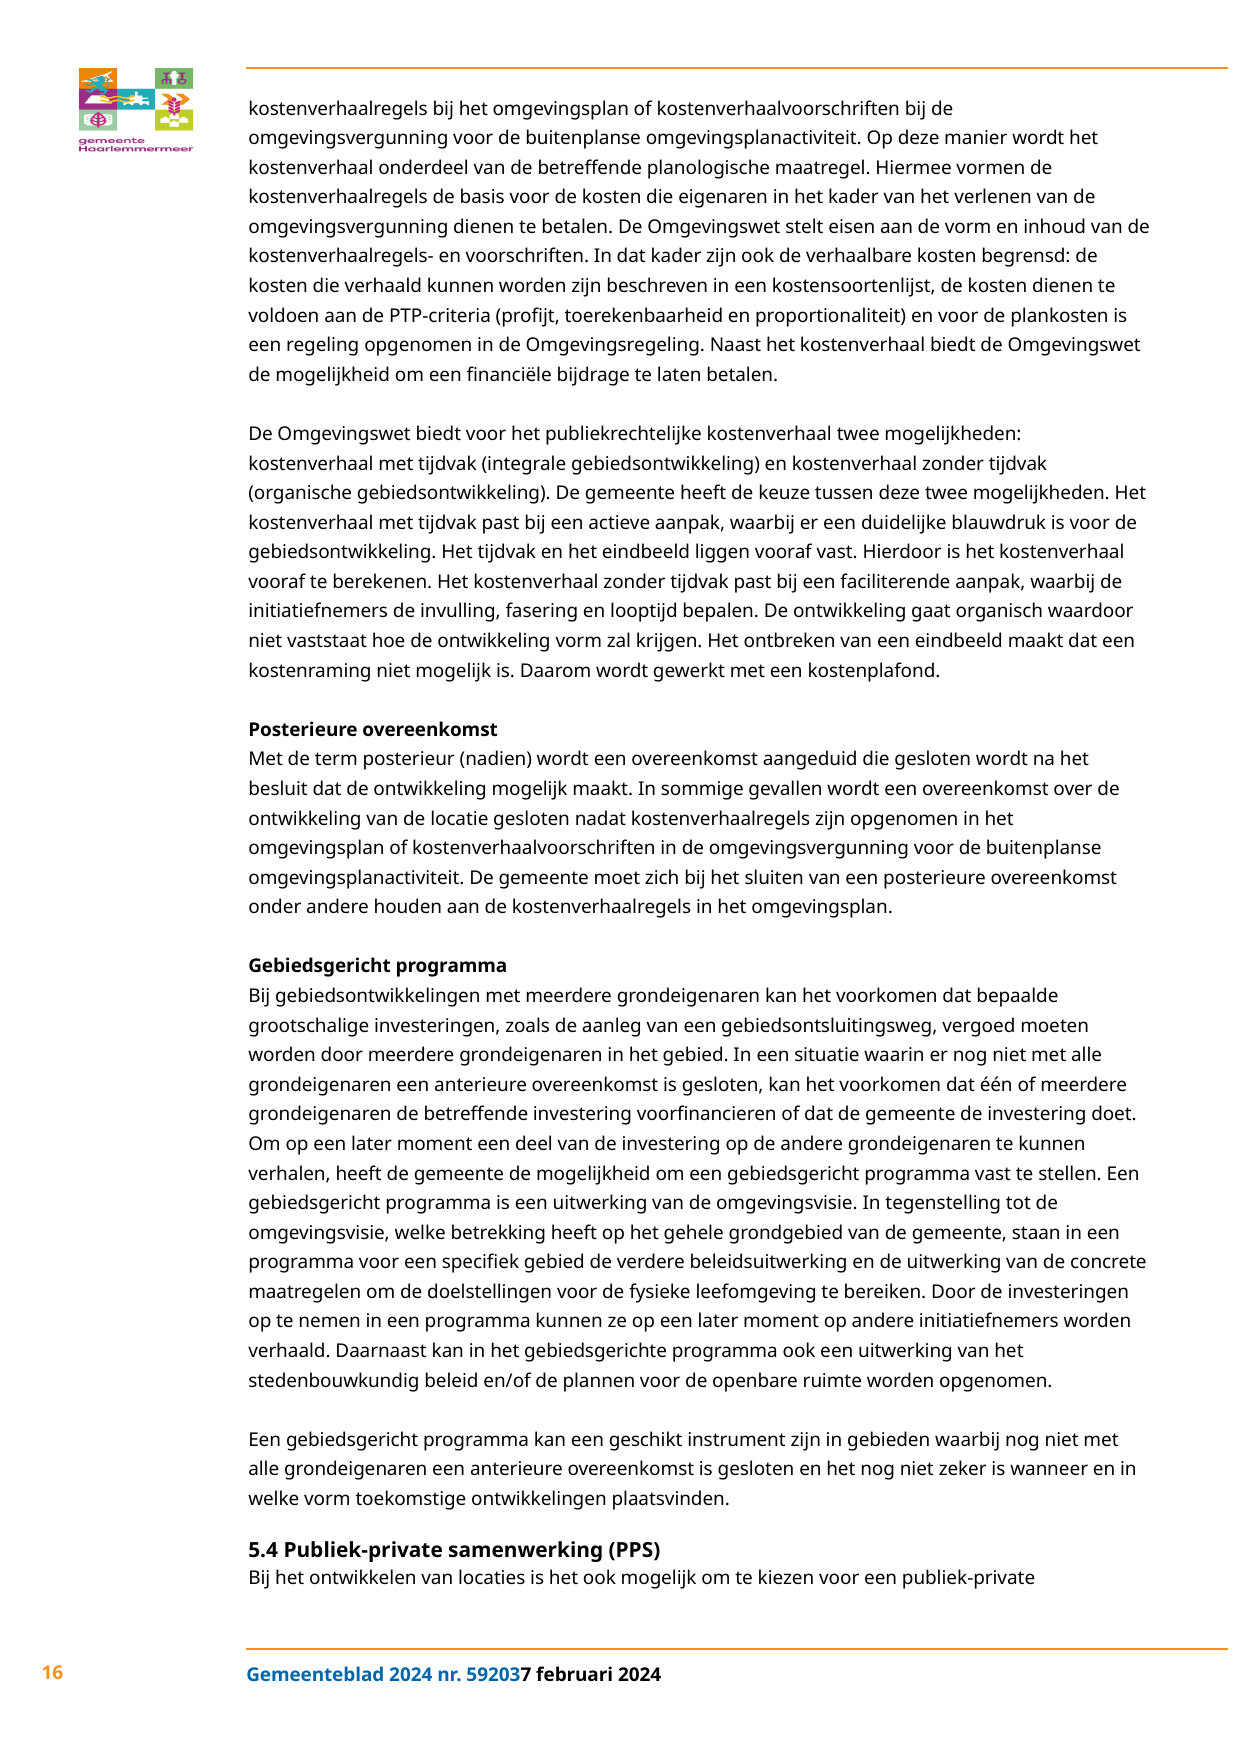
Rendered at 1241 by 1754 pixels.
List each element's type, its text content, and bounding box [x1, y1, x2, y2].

text kostenverhaalregels bij het omgevingsplan of kostenverhaalvoorschriften bij de omgevingsvergunning voor de buitenplanse omgevingsplanactiviteit. Op deze manier wordt het kostenverhaal onderdeel van de betreffende planologische maatregel. Hiermee vormen de kostenverhaalregels de basis voor de kosten die eigenaren in het kader van het verlenen van de omgevingsvergunning dienen te betalen. De Omgevingswet stelt eisen aan de vorm en inhoud van de kostenverhaalregels- en voorschriften. In dat kader zijn ook de verhaalbare kosten begrensd: de kosten die verhaald kunnen worden zijn beschreven in een kostensoortenlijst, de kosten dienen te voldoen aan de PTP-criteria (profijt, toerekenbaarheid en proportionaliteit) en voor de plankosten is een regeling opgenomen in de Omgevingsregeling. Naast het kostenverhaal biedt de Omgevingswet de mogelijkheid om een financiële bijdrage te laten betalen. [248, 95, 1152, 387]
text Bij gebiedsontwikkelingen met meerdere grondeigenaren kan het voorkomen dat bepaalde grootschalige investeringen, zoals de aanleg van een gebiedsontsluitingsweg, vergoed moeten worden door meerdere grondeigenaren in het gebied. In een situatie waarin er nog niet met alle grondeigenaren een anterieure overeenkomst is gesloten, kan het voorkomen dat één of meerdere grondeigenaren de betreffende investering voorfinancieren of dat de gemeente de investering doet. Om op een later moment een deel van de investering op de andere grondeigenaren te kunnen verhalen, heeft de gemeente de mogelijkheid om een gebiedsgericht programma vast te stellen. Een gebiedsgericht programma is een uitwerking van de omgevingsvisie. In tegenstelling tot de omgevingsvisie, welke betrekking heeft op het gehele grondgebied van de gemeente, staan in een programma voor een specifiek gebied de verdere beleidsuitwerking en de uitwerking van de concrete maatregelen om de doelstellingen voor de fysieke leefomgeving te bereiken. Door de investeringen op te nemen in een programma kunnen ze op een later moment op andere initiatiefnemers worden verhaald. Daarnaast kan in het gebiedsgerichte programma ook een uitwerking van het stedenbouwkundig beleid en/of de plannen voor de openbare ruimte worden opgenomen. [248, 982, 1152, 1393]
text Posterieure overeenkomst [248, 716, 1152, 742]
text Een gebiedsgericht programma kan een geschikt instrument zijn in gebieden waarbij nog niet met alle grondeigenaren een anterieure overeenkomst is gesloten en het nog niet zeker is wanneer en in welke vorm toekomstige ontwikkelingen plaatsvinden. [248, 1426, 1152, 1511]
text Bij het ontwikkelen van locaties is het ook mogelijk om te kiezen voor een publiek-private [248, 1564, 1152, 1590]
text 5.4 Publiek-private samenwerking (PPS) [248, 1536, 1152, 1564]
text De Omgevingswet biedt voor het publiekrechtelijke kostenverhaal twee mogelijkheden: kostenverhaal met tijdvak (integrale gebiedsontwikkeling) en kostenverhaal zonder tijdvak (organische gebiedsontwikkeling). De gemeente heeft de keuze tussen deze twee mogelijkheden. Het kostenverhaal met tijdvak past bij een actieve aanpak, waarbij er een duidelijke blauwdruk is voor de gebiedsontwikkeling. Het tijdvak en het eindbeeld liggen vooraf vast. Hierdoor is het kostenverhaal vooraf te berekenen. Het kostenverhaal zonder tijdvak past bij een faciliterende aanpak, waarbij de initiatiefnemers de invulling, fasering en looptijd bepalen. De ontwikkeling gaat organisch waardoor niet vaststaat hoe de ontwikkeling vorm zal krijgen. Het ontbreken van een eindbeeld maakt dat een kostenraming niet mogelijk is. Daarom wordt gewerkt met een kostenplafond. [248, 420, 1152, 683]
text Gebiedsgericht programma [248, 953, 1152, 978]
text Met de term posterieur (nadien) wordt een overeenkomst aangeduid die gesloten wordt na het besluit dat de ontwikkeling mogelijk maakt. In sommige gevallen wordt een overeenkomst over de ontwikkeling van de locatie gesloten nadat kostenverhaalregels zijn opgenomen in het omgevingsplan of kostenverhaalvoorschriften in de omgevingsvergunning voor de buitenplanse omgevingsplanactiviteit. De gemeente moet zich bij het sluiten van een posterieure overeenkomst onder andere houden aan de kostenverhaalregels in het omgevingsplan. [248, 746, 1152, 919]
picture [41, 47, 231, 172]
